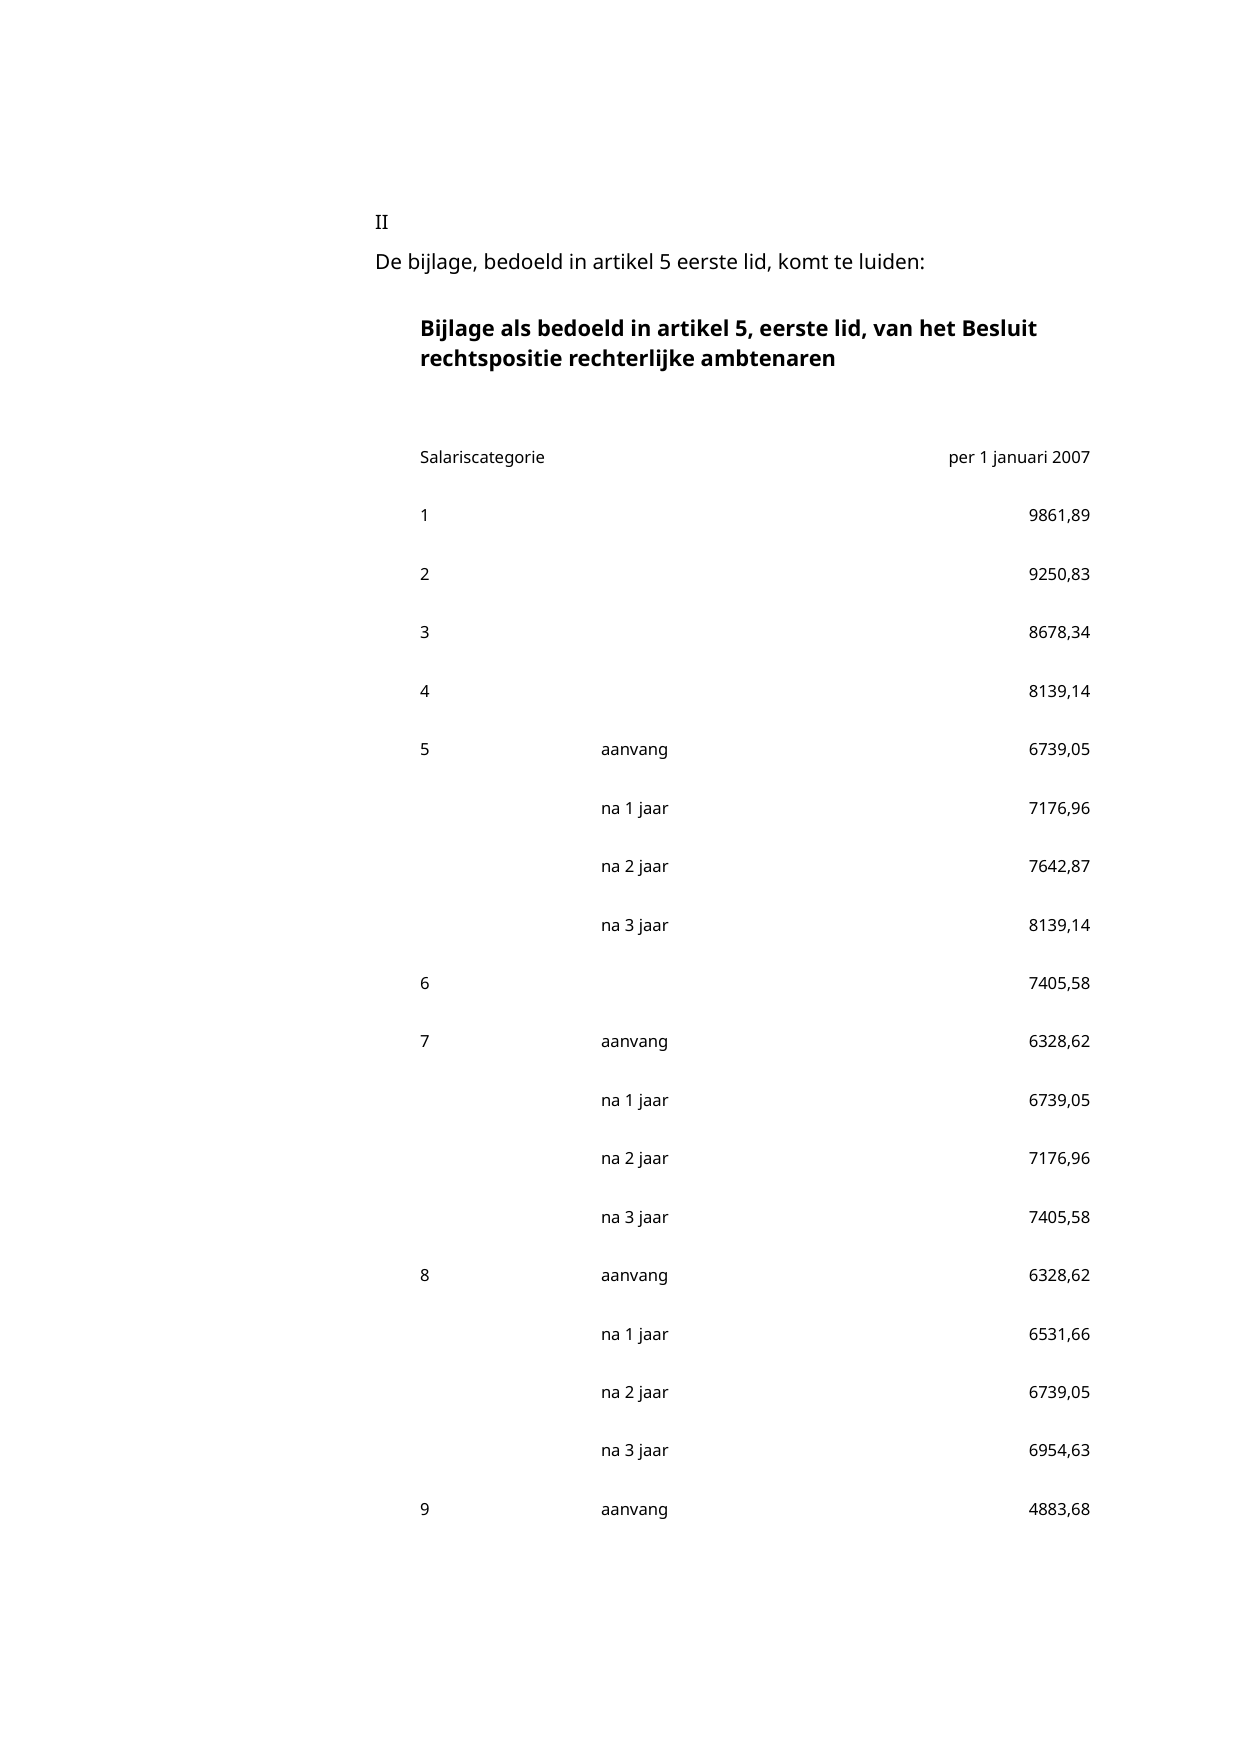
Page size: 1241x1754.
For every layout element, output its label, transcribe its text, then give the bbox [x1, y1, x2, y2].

table_cell [782, 1322, 936, 1381]
table_cell 6531,66 [936, 1322, 1090, 1381]
table_cell [554, 504, 601, 562]
table_cell [554, 1322, 601, 1381]
table_cell [554, 1264, 601, 1322]
table_cell 6739,05 [936, 1089, 1090, 1147]
table_cell [420, 913, 554, 972]
table_cell 6 [420, 972, 554, 1030]
table_cell [420, 1381, 554, 1439]
text De bijlage, bedoeld in artikel 5 eerste lid, komt te luiden: [375, 247, 1090, 276]
table_header [782, 446, 936, 504]
table_cell 8139,14 [936, 913, 1090, 972]
table_cell na 3 jaar [601, 1205, 782, 1264]
table_cell na 3 jaar [601, 913, 782, 972]
table_cell [782, 1147, 936, 1205]
table_cell [420, 1089, 554, 1147]
table_cell aanvang [601, 1498, 782, 1556]
table_cell [782, 621, 936, 679]
table_cell [554, 679, 601, 738]
table_cell [554, 1089, 601, 1147]
table_cell [782, 504, 936, 562]
table_cell [782, 1264, 936, 1322]
table_cell na 2 jaar [601, 1381, 782, 1439]
table_cell [554, 1498, 601, 1556]
table_cell 3 [420, 621, 554, 679]
table_cell 8 [420, 1264, 554, 1322]
table_cell [420, 796, 554, 855]
table_cell 1 [420, 504, 554, 562]
table_cell [554, 855, 601, 913]
table_cell [782, 1381, 936, 1439]
table_cell [420, 1439, 554, 1497]
table_cell [420, 1322, 554, 1381]
table_cell na 2 jaar [601, 1147, 782, 1205]
table_cell 9250,83 [936, 563, 1090, 621]
table_header [554, 446, 601, 504]
table_cell [420, 855, 554, 913]
table_cell 4883,68 [936, 1498, 1090, 1556]
table_cell [782, 796, 936, 855]
table_cell [782, 1439, 936, 1497]
table_cell [601, 504, 782, 562]
table_cell [601, 972, 782, 1030]
table_cell 8678,34 [936, 621, 1090, 679]
table_cell 9861,89 [936, 504, 1090, 562]
table_cell 6328,62 [936, 1264, 1090, 1322]
table_cell [554, 1147, 601, 1205]
table_cell [554, 1205, 601, 1264]
table_cell 6739,05 [936, 1381, 1090, 1439]
subtitle Bijlage als bedoeld in artikel 5, eerste lid, van het Besluit rechtspositie rechterlijke ambtenaren [420, 313, 1090, 373]
table_cell [782, 679, 936, 738]
table_cell 7642,87 [936, 855, 1090, 913]
table_cell [554, 1030, 601, 1088]
table_header per 1 januari 2007 [936, 446, 1090, 504]
table_cell [554, 1381, 601, 1439]
table_cell [782, 738, 936, 796]
table_cell na 1 jaar [601, 1322, 782, 1381]
table_cell [601, 563, 782, 621]
table_cell 7176,96 [936, 1147, 1090, 1205]
table_header Salariscategorie [420, 446, 554, 504]
table_cell na 2 jaar [601, 855, 782, 913]
table_cell [782, 563, 936, 621]
table_cell 6328,62 [936, 1030, 1090, 1088]
table_cell 7405,58 [936, 1205, 1090, 1264]
table_cell [782, 972, 936, 1030]
table_cell [554, 796, 601, 855]
table_cell na 3 jaar [601, 1439, 782, 1497]
table_cell aanvang [601, 1264, 782, 1322]
table_cell [782, 1089, 936, 1147]
table_cell na 1 jaar [601, 796, 782, 855]
text II [375, 208, 1090, 235]
table_cell [420, 1205, 554, 1264]
table_header [601, 446, 782, 504]
table_cell [601, 679, 782, 738]
table_cell [554, 1439, 601, 1497]
table_cell [554, 913, 601, 972]
table_cell [554, 563, 601, 621]
table_cell aanvang [601, 738, 782, 796]
table_cell na 1 jaar [601, 1089, 782, 1147]
table_cell 2 [420, 563, 554, 621]
table_cell [782, 1205, 936, 1264]
table_cell 9 [420, 1498, 554, 1556]
table_cell [782, 855, 936, 913]
table_cell 7405,58 [936, 972, 1090, 1030]
table_cell [601, 621, 782, 679]
table_cell 7 [420, 1030, 554, 1088]
table_cell 5 [420, 738, 554, 796]
table_cell [554, 621, 601, 679]
table_cell [782, 913, 936, 972]
table_cell 6954,63 [936, 1439, 1090, 1497]
table_cell 8139,14 [936, 679, 1090, 738]
table_cell 7176,96 [936, 796, 1090, 855]
table_cell 4 [420, 679, 554, 738]
table_cell aanvang [601, 1030, 782, 1088]
table_cell [554, 972, 601, 1030]
table_cell [554, 738, 601, 796]
table_cell [420, 1147, 554, 1205]
table_cell [782, 1498, 936, 1556]
table_cell 6739,05 [936, 738, 1090, 796]
table_cell [782, 1030, 936, 1088]
